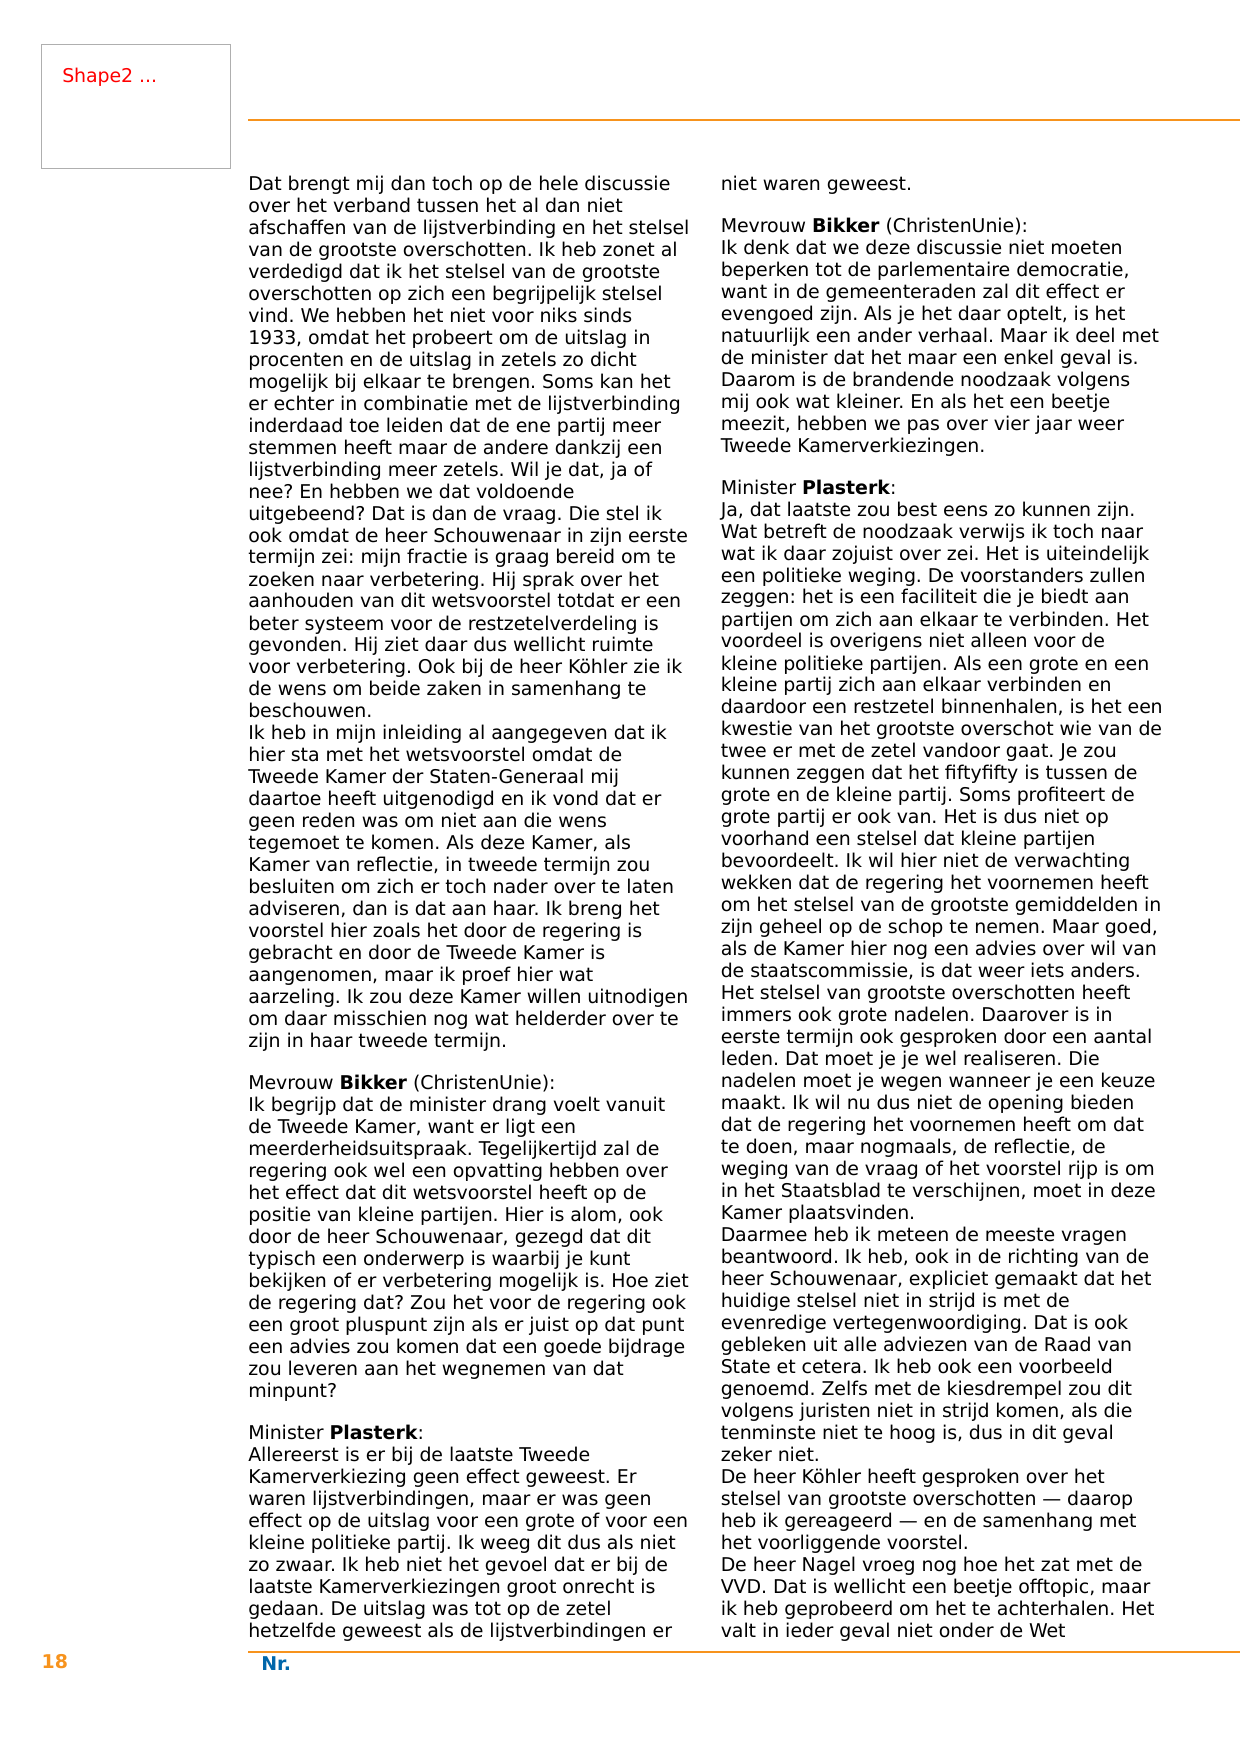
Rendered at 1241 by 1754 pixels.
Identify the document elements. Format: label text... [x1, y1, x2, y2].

text Ik begrijp dat de minister drang voelt vanuit de Tweede Kamer, want er ligt een meerderheidsuitspraak. Tegelijkertijd zal de regering ook wel een opvatting hebben over het effect dat dit wetsvoorstel heeft op de positie van kleine partijen. Hier is alom, ook door de heer Schouwenaar, gezegd dat dit typisch een onderwerp is waarbij je kunt bekijken of er verbetering mogelijk is. Hoe ziet de regering dat? Zou het voor de regering ook een groot pluspunt zijn als er juist op dat punt een advies zou komen dat een goede bijdrage zou leveren aan het wegnemen van dat minpunt? [248, 1094, 691, 1402]
text De heer Köhler heeft gesproken over het stelsel van grootste overschotten — daarop heb ik gereageerd — en de samenhang met het voorliggende voorstel. [721, 1466, 1163, 1553]
text Allereerst is er bij de laatste Tweede Kamerverkiezing geen effect geweest. Er waren lijstverbindingen, maar er was geen effect op de uitslag voor een grote of voor een kleine politieke partij. Ik weeg dit dus als niet zo zwaar. Ik heb niet het gevoel dat er bij de laatste Kamerverkiezingen groot onrecht is gedaan. De uitslag was tot op de zetel hetzelfde geweest als de lijstverbindingen er [248, 1444, 691, 1641]
text Ik heb in mijn inleiding al aangegeven dat ik hier sta met het wetsvoorstel omdat de Tweede Kamer der Staten-Generaal mij daartoe heeft uitgenodigd en ik vond dat er geen reden was om niet aan die wens tegemoet te komen. Als deze Kamer, als Kamer van reflectie, in tweede termijn zou besluiten om zich er toch nader over te laten adviseren, dan is dat aan haar. Ik breng het voorstel hier zoals het door de regering is gebracht en door de Tweede Kamer is aangenomen, maar ik proef hier wat aarzeling. Ik zou deze Kamer willen uitnodigen om daar misschien nog wat helderder over te zijn in haar tweede termijn. [248, 722, 691, 1052]
text Minister Plasterk: [721, 477, 1163, 498]
text Mevrouw Bikker (ChristenUnie): [248, 1072, 691, 1094]
text Ik denk dat we deze discussie niet moeten beperken tot de parlementaire democratie, want in de gemeenteraden zal dit effect er evengoed zijn. Als je het daar optelt, is het natuurlijk een ander verhaal. Maar ik deel met de minister dat het maar een enkel geval is. Daarom is de brandende noodzaak volgens mij ook wat kleiner. En als het een beetje meezit, hebben we pas over vier jaar weer Tweede Kamerverkiezingen. [721, 237, 1163, 457]
text Ja, dat laatste zou best eens zo kunnen zijn. Wat betreft de noodzaak verwijs ik toch naar wat ik daar zojuist over zei. Het is uiteindelijk een politieke weging. De voorstanders zullen zeggen: het is een faciliteit die je biedt aan partijen om zich aan elkaar te verbinden. Het voordeel is overigens niet alleen voor de kleine politieke partijen. Als een grote en een kleine partij zich aan elkaar verbinden en daardoor een restzetel binnenhalen, is het een kwestie van het grootste overschot wie van de twee er met de zetel vandoor gaat. Je zou kunnen zeggen dat het fiftyfifty is tussen de grote en de kleine partij. Soms profiteert de grote partij er ook van. Het is dus niet op voorhand een stelsel dat kleine partijen bevoordeelt. Ik wil hier niet de verwachting wekken dat de regering het voornemen heeft om het stelsel van de grootste gemiddelden in zijn geheel op de schop te nemen. Maar goed, als de Kamer hier nog een advies over wil van de staatscommissie, is dat weer iets anders. Het stelsel van grootste overschotten heeft immers ook grote nadelen. Daarover is in eerste termijn ook gesproken door een aantal leden. Dat moet je je wel realiseren. Die nadelen moet je wegen wanneer je een keuze maakt. Ik wil nu dus niet de opening bieden dat de regering het voornemen heeft om dat te doen, maar nogmaals, de reflectie, de weging van de vraag of het voorstel rijp is om in het Staatsblad te verschijnen, moet in deze Kamer plaatsvinden. [721, 498, 1163, 1224]
text Minister Plasterk: [248, 1422, 691, 1444]
text Mevrouw Bikker (ChristenUnie): [721, 215, 1163, 237]
text niet waren geweest. [721, 173, 1163, 195]
text Daarmee heb ik meteen de meeste vragen beantwoord. Ik heb, ook in de richting van de heer Schouwenaar, expliciet gemaakt dat het huidige stelsel niet in strijd is met de evenredige vertegenwoordiging. Dat is ook gebleken uit alle adviezen van de Raad van State et cetera. Ik heb ook een voorbeeld genoemd. Zelfs met de kiesdrempel zou dit volgens juristen niet in strijd komen, als die tenminste niet te hoog is, dus in dit geval zeker niet. [721, 1224, 1163, 1466]
text De heer Nagel vroeg nog hoe het zat met de VVD. Dat is wellicht een beetje offtopic, maar ik heb geprobeerd om het te achterhalen. Het valt in ieder geval niet onder de Wet [721, 1553, 1163, 1641]
text Dat brengt mij dan toch op de hele discussie over het verband tussen het al dan niet afschaffen van de lijstverbinding en het stelsel van de grootste overschotten. Ik heb zonet al verdedigd dat ik het stelsel van de grootste overschotten op zich een begrijpelijk stelsel vind. We hebben het niet voor niks sinds 1933, omdat het probeert om de uitslag in procenten en de uitslag in zetels zo dicht mogelijk bij elkaar te brengen. Soms kan het er echter in combinatie met de lijstverbinding inderdaad toe leiden dat de ene partij meer stemmen heeft maar de andere dankzij een lijstverbinding meer zetels. Wil je dat, ja of nee? En hebben we dat voldoende uitgebeend? Dat is dan de vraag. Die stel ik ook omdat de heer Schouwenaar in zijn eerste termijn zei: mijn fractie is graag bereid om te zoeken naar verbetering. Hij sprak over het aanhouden van dit wetsvoorstel totdat er een beter systeem voor de restzetelverdeling is gevonden. Hij ziet daar dus wellicht ruimte voor verbetering. Ook bij de heer Köhler zie ik de wens om beide zaken in samenhang te beschouwen. [248, 173, 691, 722]
